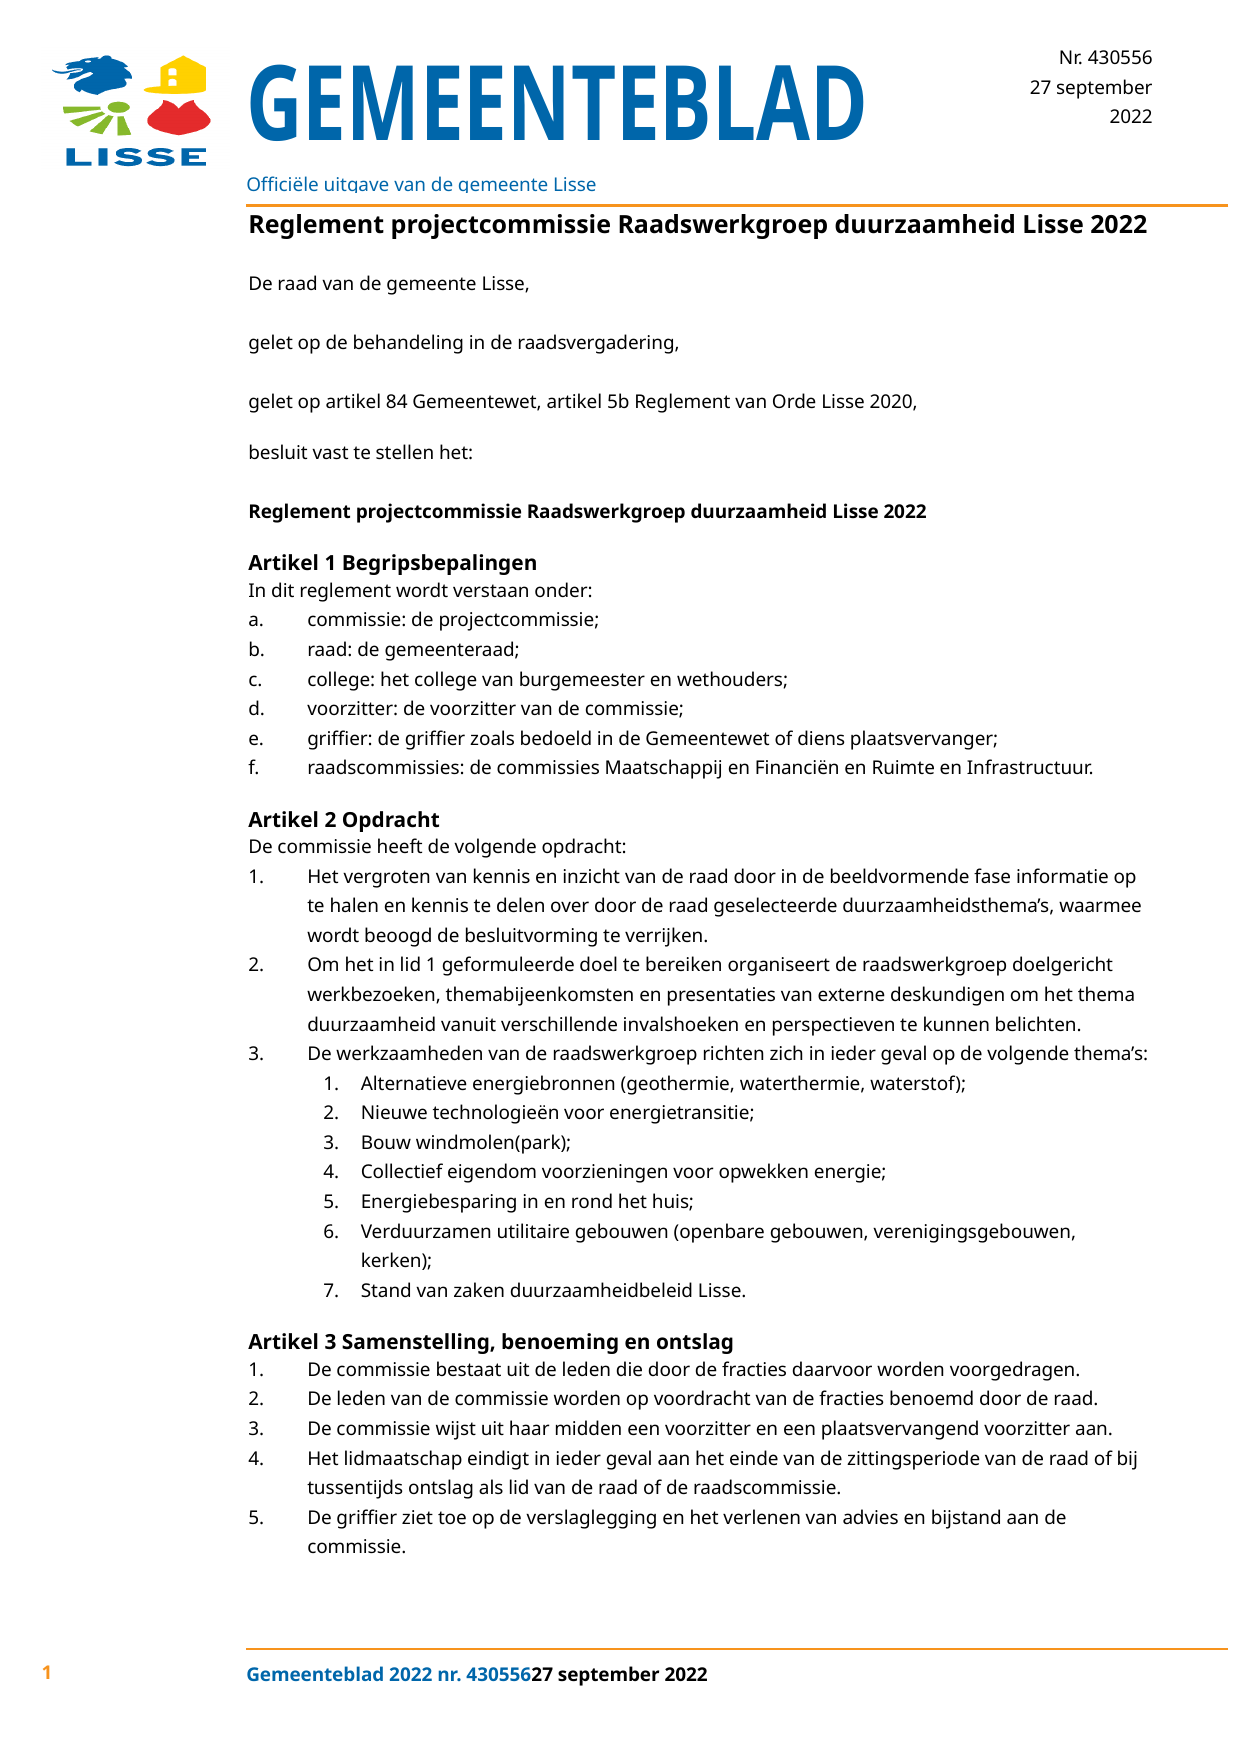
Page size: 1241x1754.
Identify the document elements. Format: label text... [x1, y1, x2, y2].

list Het vergroten van kennis en inzicht van de raad door in de beeldvormende fase informatie op te halen en kennis te delen over door de raad geselecteerde duurzaamheidsthema’s, waarmee wordt beoogd de besluitvorming te verrijken. [248, 863, 1152, 948]
text De raad van de gemeente Lisse, [248, 270, 1152, 296]
list De commissie bestaat uit de leden die door de fracties daarvoor worden voorgedragen. [248, 1356, 1152, 1382]
list Alternatieve energiebronnen (geothermie, waterthermie, waterstof); [323, 1070, 1152, 1096]
text gelet op de behandeling in de raadsvergadering, [248, 329, 1152, 355]
list Bouw windmolen(park); [323, 1129, 1152, 1155]
list De leden van de commissie worden op voordracht van de fracties benoemd door de raad. [248, 1386, 1152, 1411]
list Collectief eigendom voorzieningen voor opwekken energie; [323, 1159, 1152, 1184]
text Artikel 2 Opdracht [248, 805, 1152, 833]
list commissie: de projectcommissie; [248, 607, 1152, 632]
text In dit reglement wordt verstaan onder: [248, 577, 1152, 603]
list Het lidmaatschap eindigt in ieder geval aan het einde van de zittingsperiode van de raad of bij tussentijds ontslag als lid van de raad of de raadscommissie. [248, 1445, 1152, 1500]
list raad: de gemeenteraad; [248, 636, 1152, 662]
text besluit vast te stellen het: [248, 439, 1152, 465]
list Om het in lid 1 geformuleerde doel te bereiken organiseert de raadswerkgroep doelgericht werkbezoeken, themabijeenkomsten en presentaties van externe deskundigen om het thema duurzaamheid vanuit verschillende invalshoeken en perspectieven te kunnen belichten. [248, 952, 1152, 1037]
list De werkzaamheden van de raadswerkgroep richten zich in ieder geval op de volgende thema’s: [248, 1040, 1152, 1066]
list raadscommissies: de commissies Maatschappij en Financiën en Ruimte en Infrastructuur. [248, 754, 1152, 780]
picture [41, 47, 231, 172]
text Artikel 3 Samenstelling, benoeming en ontslag [248, 1327, 1152, 1356]
text De commissie heeft de volgende opdracht: [248, 833, 1152, 859]
list voorzitter: de voorzitter van de commissie; [248, 695, 1152, 721]
text Reglement projectcommissie Raadswerkgroep duurzaamheid Lisse 2022 [248, 207, 1152, 241]
text gelet op artikel 84 Gemeentewet, artikel 5b Reglement van Orde Lisse 2020, [248, 389, 1152, 414]
list Stand van zaken duurzaamheidbeleid Lisse. [323, 1277, 1152, 1303]
list Energiebesparing in en rond het huis; [323, 1188, 1152, 1214]
list college: het college van burgemeester en wethouders; [248, 666, 1152, 691]
text Artikel 1 Begripsbepalingen [248, 548, 1152, 577]
list Verduurzamen utilitaire gebouwen (openbare gebouwen, verenigingsgebouwen, kerken); [323, 1218, 1152, 1273]
list Nieuwe technologieën voor energietransitie; [323, 1099, 1152, 1125]
list De griffier ziet toe op de verslaglegging en het verlenen van advies en bijstand aan de commissie. [248, 1504, 1152, 1559]
text Reglement projectcommissie Raadswerkgroep duurzaamheid Lisse 2022 [248, 498, 1152, 524]
list griffier: de griffier zoals bedoeld in de Gemeentewet of diens plaatsvervanger; [248, 725, 1152, 751]
list De commissie wijst uit haar midden een voorzitter en een plaatsvervangend voorzitter aan. [248, 1415, 1152, 1441]
